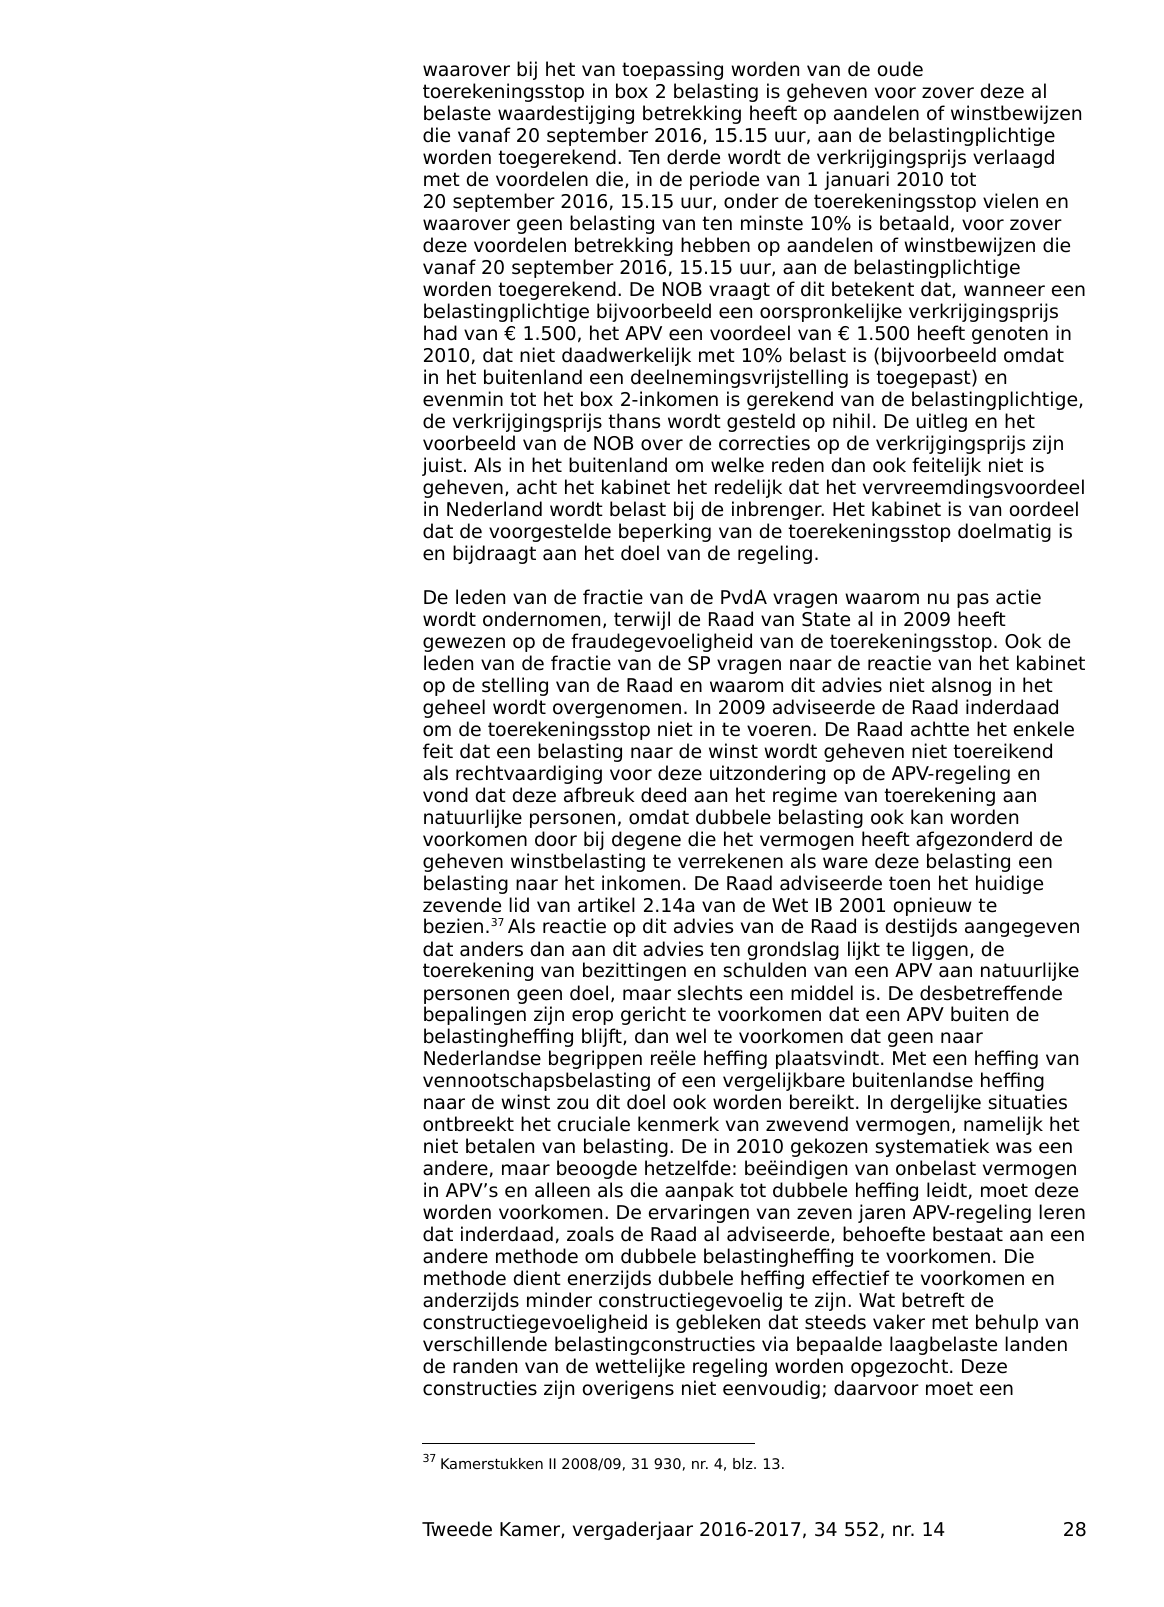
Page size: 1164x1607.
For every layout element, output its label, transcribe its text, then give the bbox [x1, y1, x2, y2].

text waarover bij het van toepassing worden van de oude toerekeningsstop in box 2 belasting is geheven voor zover deze al belaste waardestijging betrekking heeft op aandelen of winstbewijzen die vanaf 20 september 2016, 15.15 uur, aan de belastingplichtige worden toegerekend. Ten derde wordt de verkrijgingsprijs verlaagd met de voordelen die, in de periode van 1 januari 2010 tot 20 september 2016, 15.15 uur, onder de toerekeningsstop vielen en waarover geen belasting van ten minste 10% is betaald, voor zover deze voordelen betrekking hebben op aandelen of winstbewijzen die vanaf 20 september 2016, 15.15 uur, aan de belastingplichtige worden toegerekend. De NOB vraagt of dit betekent dat, wanneer een belastingplichtige bijvoorbeeld een oorspronkelijke verkrijgingsprijs had van € 1.500, het APV een voordeel van € 1.500 heeft genoten in 2010, dat niet daadwerkelijk met 10% belast is (bijvoorbeeld omdat in het buitenland een deelnemingsvrijstelling is toegepast) en evenmin tot het box 2-inkomen is gerekend van de belastingplichtige, de verkrijgingsprijs thans wordt gesteld op nihil. De uitleg en het voorbeeld van de NOB over de correcties op de verkrijgingsprijs zijn juist. Als in het buitenland om welke reden dan ook feitelijk niet is geheven, acht het kabinet het redelijk dat het vervreemdingsvoordeel in Nederland wordt belast bij de inbrenger. Het kabinet is van oordeel dat de voorgestelde beperking van de toerekeningsstop doelmatig is en bijdraagt aan het doel van de regeling. [422, 59, 1087, 564]
text Kamerstukken II 2008/09, 31 930, nr. 4, blz. 13. [422, 1452, 1087, 1474]
text De leden van de fractie van de PvdA vragen waarom nu pas actie wordt ondernomen, terwijl de Raad van State al in 2009 heeft gewezen op de fraudegevoeligheid van de toerekeningsstop. Ook de leden van de fractie van de SP vragen naar de reactie van het kabinet op de stelling van de Raad en waarom dit advies niet alsnog in het geheel wordt overgenomen. In 2009 adviseerde de Raad inderdaad om de toerekeningsstop niet in te voeren. De Raad achtte het enkele feit dat een belasting naar de winst wordt geheven niet toereikend als rechtvaardiging voor deze uitzondering op de APV-regeling en vond dat deze afbreuk deed aan het regime van toerekening aan natuurlijke personen, omdat dubbele belasting ook kan worden voorkomen door bij degene die het vermogen heeft afgezonderd de geheven winstbelasting te verrekenen als ware deze belasting een belasting naar het inkomen. De Raad adviseerde toen het huidige zevende lid van artikel 2.14a van de Wet IB 2001 opnieuw te bezien.Als reactie op dit advies van de Raad is destijds aangegeven dat anders dan aan dit advies ten grondslag lijkt te liggen, de toerekening van bezittingen en schulden van een APV aan natuurlijke personen geen doel, maar slechts een middel is. De desbetreffende bepalingen zijn erop gericht te voorkomen dat een APV buiten de belastingheffing blijft, dan wel te voorkomen dat geen naar Nederlandse begrippen reële heffing plaatsvindt. Met een heffing van vennootschapsbelasting of een vergelijkbare buitenlandse heffing naar de winst zou dit doel ook worden bereikt. In dergelijke situaties ontbreekt het cruciale kenmerk van zwevend vermogen, namelijk het niet betalen van belasting. De in 2010 gekozen systematiek was een andere, maar beoogde hetzelfde: beëindigen van onbelast vermogen in APV’s en alleen als die aanpak tot dubbele heffing leidt, moet deze worden voorkomen. De ervaringen van zeven jaren APV-regeling leren dat inderdaad, zoals de Raad al adviseerde, behoefte bestaat aan een andere methode om dubbele belastingheffing te voorkomen. Die methode dient enerzijds dubbele heffing effectief te voorkomen en anderzijds minder constructiegevoelig te zijn. Wat betreft de constructiegevoeligheid is gebleken dat steeds vaker met behulp van verschillende belastingconstructies via bepaalde laagbelaste landen de randen van de wettelijke regeling worden opgezocht. Deze constructies zijn overigens niet eenvoudig; daarvoor moet een [422, 587, 1087, 1400]
